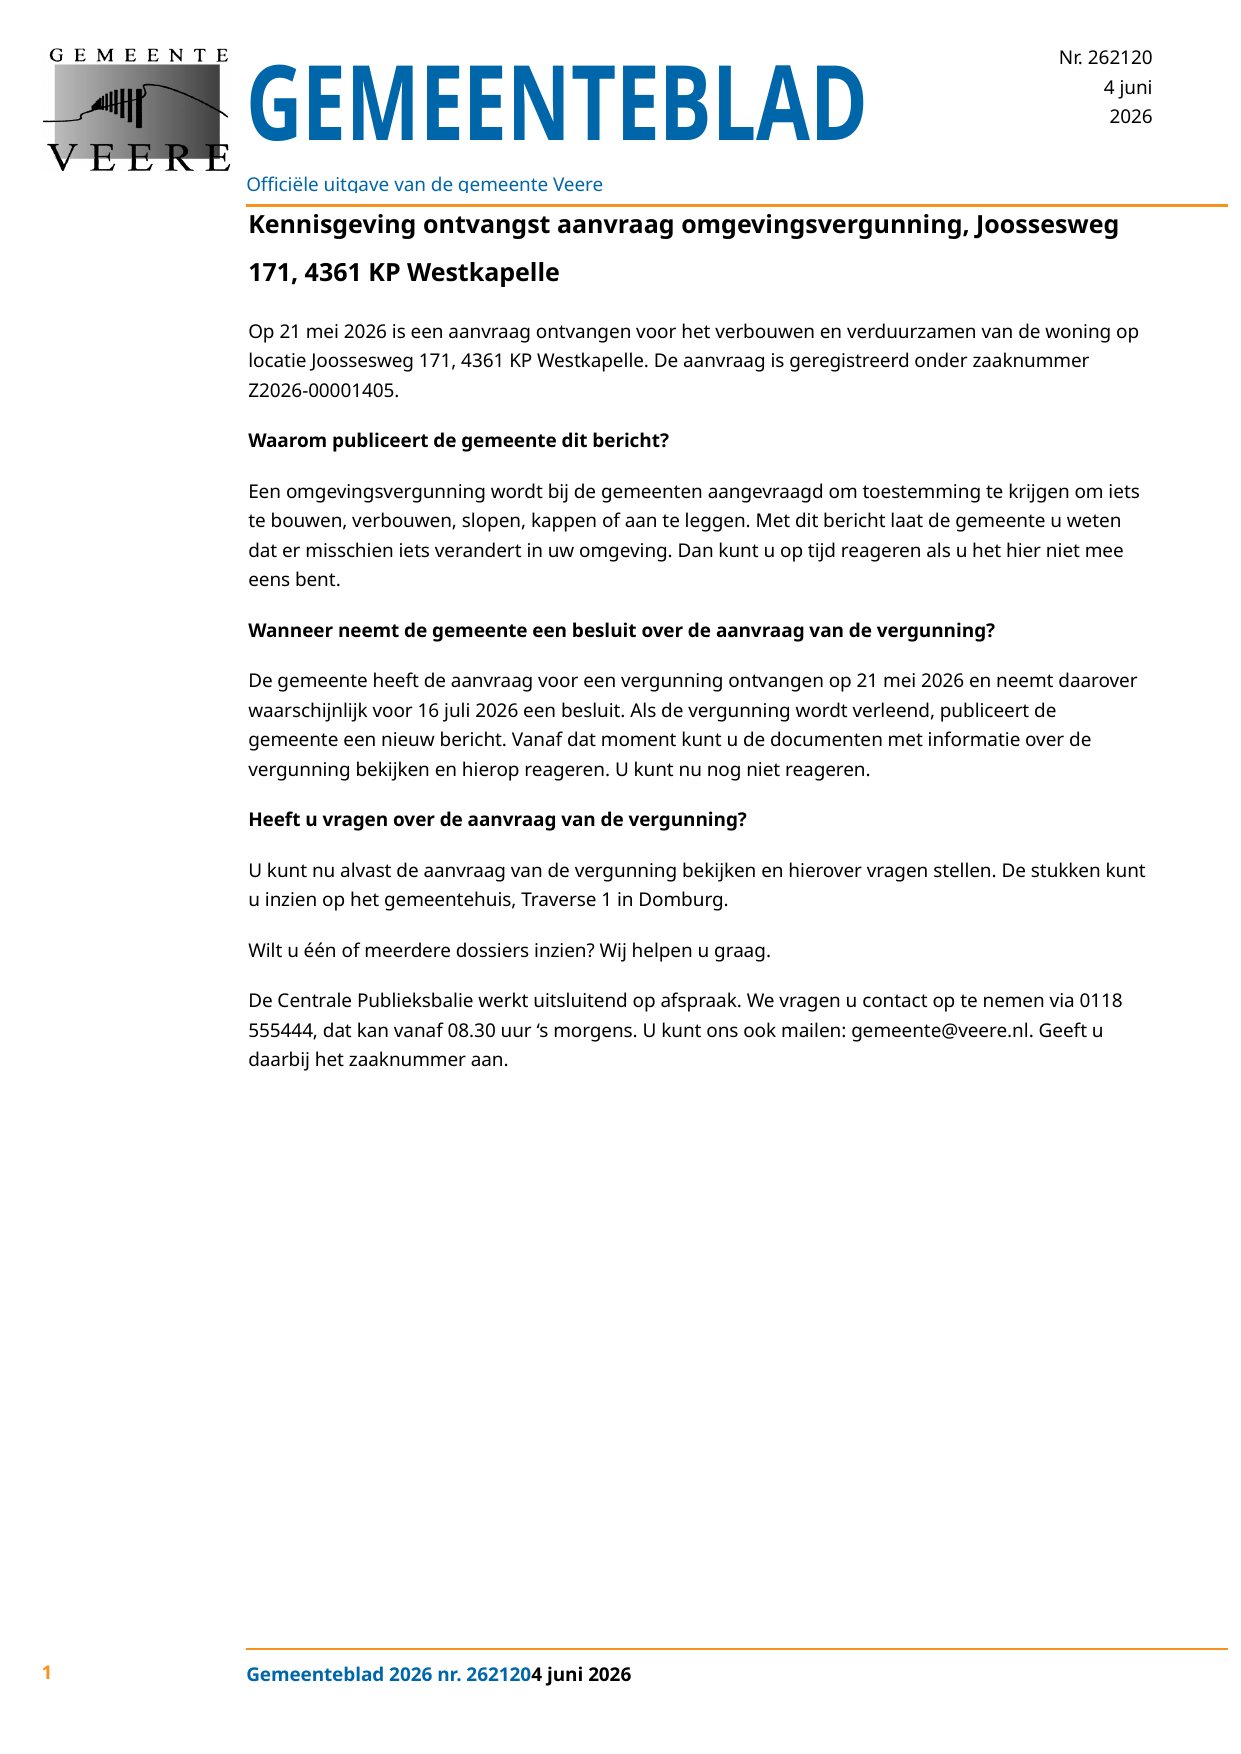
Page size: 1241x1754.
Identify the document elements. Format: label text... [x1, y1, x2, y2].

text Kennisgeving ontvangst aanvraag omgevingsvergunning, Joossesweg 171, 4361 KP Westkapelle [248, 207, 1152, 288]
text Wanneer neemt de gemeente een besluit over de aanvraag van de vergunning? [248, 617, 1152, 643]
text Wilt u één of meerdere dossiers inzien? Wij helpen u graag. [248, 937, 1152, 963]
text Een omgevingsvergunning wordt bij de gemeenten aangevraagd om toestemming te krijgen om iets te bouwen, verbouwen, slopen, kappen of aan te leggen. Met dit bericht laat de gemeente u weten dat er misschien iets verandert in uw omgeving. Dan kunt u op tijd reageren als u het hier niet mee eens bent. [248, 478, 1152, 592]
text Heeft u vragen over de aanvraag van de vergunning? [248, 807, 1152, 832]
text Waarom publiceert de gemeente dit bericht? [248, 427, 1152, 453]
text De gemeente heeft de aanvraag voor een vergunning ontvangen op 21 mei 2026 en neemt daarover waarschijnlijk voor 16 juli 2026 een besluit. Als de vergunning wordt verleend, publiceert de gemeente een nieuw bericht. Vanaf dat moment kunt u de documenten met informatie over de vergunning bekijken en hierop reageren. U kunt nu nog niet reageren. [248, 667, 1152, 782]
picture [41, 47, 231, 172]
text De Centrale Publieksbalie werkt uitsluitend op afspraak. We vragen u contact op te nemen via 0118 555444, dat kan vanaf 08.30 uur ‘s morgens. U kunt ons ook mailen: gemeente@veere.nl. Geeft u daarbij het zaaknummer aan. [248, 987, 1152, 1072]
text Op 21 mei 2026 is een aanvraag ontvangen voor het verbouwen en verduurzamen van de woning op locatie Joossesweg 171, 4361 KP Westkapelle. De aanvraag is geregistreerd onder zaaknummer Z2026-00001405. [248, 318, 1152, 403]
text U kunt nu alvast de aanvraag van de vergunning bekijken en hierover vragen stellen. De stukken kunt u inzien op het gemeentehuis, Traverse 1 in Domburg. [248, 857, 1152, 912]
